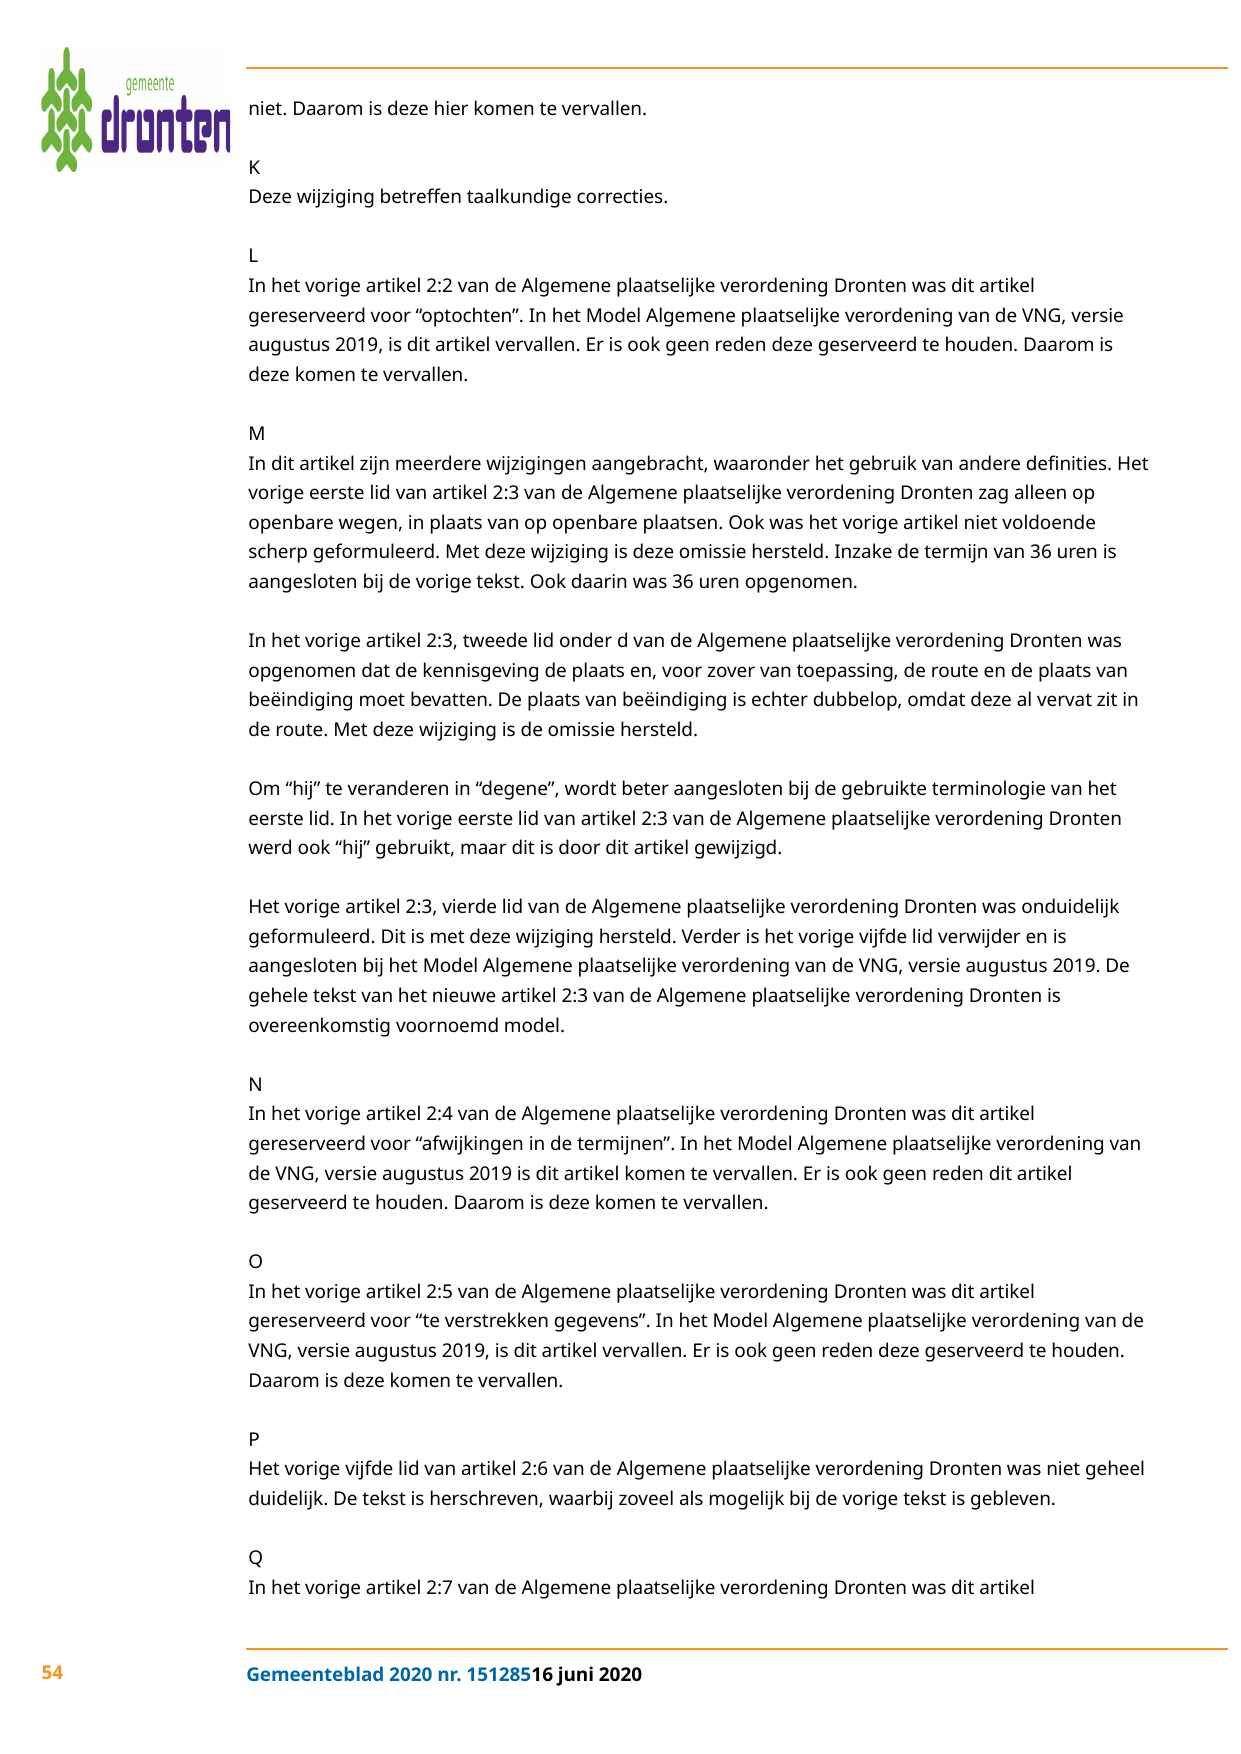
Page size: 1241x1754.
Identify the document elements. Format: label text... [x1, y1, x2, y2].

picture [41, 47, 231, 172]
text In het vorige artikel 2:5 van de Algemene plaatselijke verordening Dronten was dit artikel gereserveerd voor “te verstrekken gegevens”. In het Model Algemene plaatselijke verordening van de VNG, versie augustus 2019, is dit artikel vervallen. Er is ook geen reden deze geserveerd te houden. Daarom is deze komen te vervallen. [248, 1278, 1152, 1393]
text P [248, 1426, 1152, 1452]
text niet. Daarom is deze hier komen te vervallen. [248, 95, 1152, 121]
text Om “hij” te veranderen in “degene”, wordt beter aangesloten bij de gebruikte terminologie van het eerste lid. In het vorige eerste lid van artikel 2:3 van de Algemene plaatselijke verordening Dronten werd ook “hij” gebruikt, maar dit is door dit artikel gewijzigd. [248, 775, 1152, 860]
text N [248, 1071, 1152, 1097]
text M [248, 420, 1152, 446]
text Het vorige artikel 2:3, vierde lid van de Algemene plaatselijke verordening Dronten was onduidelijk geformuleerd. Dit is met deze wijziging hersteld. Verder is het vorige vijfde lid verwijder en is aangesloten bij het Model Algemene plaatselijke verordening van de VNG, versie augustus 2019. De gehele tekst van het nieuwe artikel 2:3 van de Algemene plaatselijke verordening Dronten is overeenkomstig voornoemd model. [248, 893, 1152, 1038]
text L [248, 243, 1152, 268]
text Q [248, 1544, 1152, 1570]
text Deze wijziging betreffen taalkundige correcties. [248, 183, 1152, 209]
text In het vorige artikel 2:2 van de Algemene plaatselijke verordening Dronten was dit artikel gereserveerd voor “optochten”. In het Model Algemene plaatselijke verordening van de VNG, versie augustus 2019, is dit artikel vervallen. Er is ook geen reden deze geserveerd te houden. Daarom is deze komen te vervallen. [248, 272, 1152, 387]
text In dit artikel zijn meerdere wijzigingen aangebracht, waaronder het gebruik van andere definities. Het vorige eerste lid van artikel 2:3 van de Algemene plaatselijke verordening Dronten zag alleen op openbare wegen, in plaats van op openbare plaatsen. Ook was het vorige artikel niet voldoende scherp geformuleerd. Met deze wijziging is deze omissie hersteld. Inzake de termijn van 36 uren is aangesloten bij de vorige tekst. Ook daarin was 36 uren opgenomen. [248, 450, 1152, 594]
text In het vorige artikel 2:4 van de Algemene plaatselijke verordening Dronten was dit artikel gereserveerd voor “afwijkingen in de termijnen”. In het Model Algemene plaatselijke verordening van de VNG, versie augustus 2019 is dit artikel komen te vervallen. Er is ook geen reden dit artikel geserveerd te houden. Daarom is deze komen te vervallen. [248, 1101, 1152, 1215]
text O [248, 1248, 1152, 1274]
text In het vorige artikel 2:7 van de Algemene plaatselijke verordening Dronten was dit artikel [248, 1574, 1152, 1600]
text In het vorige artikel 2:3, tweede lid onder d van de Algemene plaatselijke verordening Dronten was opgenomen dat de kennisgeving de plaats en, voor zover van toepassing, de route en de plaats van beëindiging moet bevatten. De plaats van beëindiging is echter dubbelop, omdat deze al vervat zit in de route. Met deze wijziging is de omissie hersteld. [248, 627, 1152, 742]
text Het vorige vijfde lid van artikel 2:6 van de Algemene plaatselijke verordening Dronten was niet geheel duidelijk. De tekst is herschreven, waarbij zoveel als mogelijk bij de vorige tekst is gebleven. [248, 1456, 1152, 1511]
text K [248, 154, 1152, 180]
